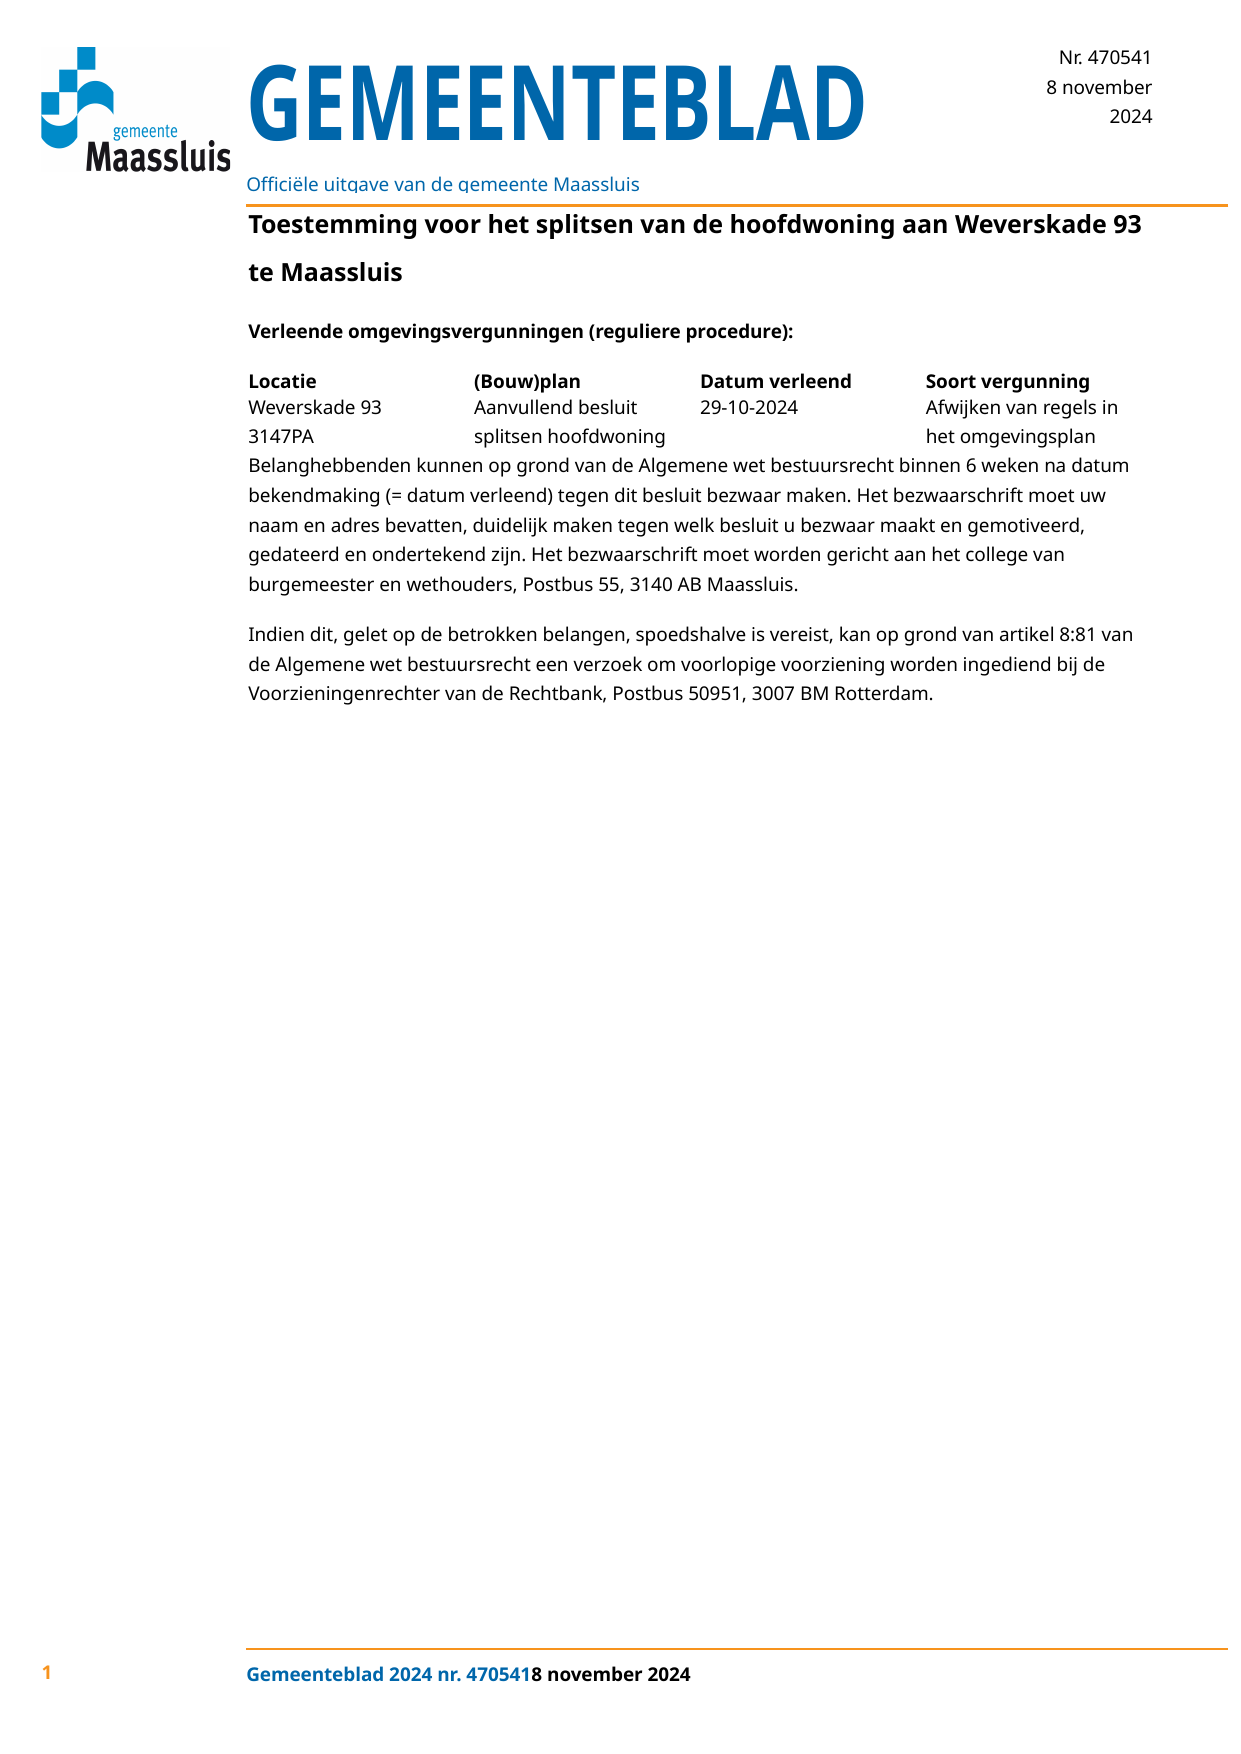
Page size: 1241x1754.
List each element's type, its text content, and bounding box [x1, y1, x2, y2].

table_header Soort vergunning [926, 369, 1152, 394]
table_cell Weverskade 93 3147PA [248, 394, 474, 449]
table_header Locatie [248, 369, 474, 394]
table_cell Afwijken van regels in het omgevingsplan [926, 394, 1152, 449]
text Toestemming voor het splitsen van de hoofdwoning aan Weverskade 93 te Maassluis [248, 207, 1152, 288]
table_header (Bouw)plan [474, 369, 700, 394]
text Verleende omgevingsvergunningen (reguliere procedure): [248, 318, 1152, 344]
table_cell Aanvullend besluit splitsen hoofdwoning [474, 394, 700, 449]
text Belanghebbenden kunnen op grond van de Algemene wet bestuursrecht binnen 6 weken na datum bekendmaking (= datum verleend) tegen dit besluit bezwaar maken. Het bezwaarschrift moet uw naam en adres bevatten, duidelijk maken tegen welk besluit u bezwaar maakt en gemotiveerd, gedateerd en ondertekend zijn. Het bezwaarschrift moet worden gericht aan het college van burgemeester en wethouders, Postbus 55, 3140 AB Maassluis. [248, 453, 1152, 597]
table_cell 29-10-2024 [700, 394, 926, 449]
picture [41, 47, 77, 92]
table_header Datum verleend [700, 369, 926, 394]
text Indien dit, gelet op de betrokken belangen, spoedshalve is vereist, kan op grond van artikel 8:81 van de Algemene wet bestuursrecht een verzoek om voorlopige voorziening worden ingediend bij de Voorzieningenrechter van de Rechtbank, Postbus 50951, 3007 BM Rotterdam. [248, 621, 1152, 706]
picture [41, 47, 231, 172]
